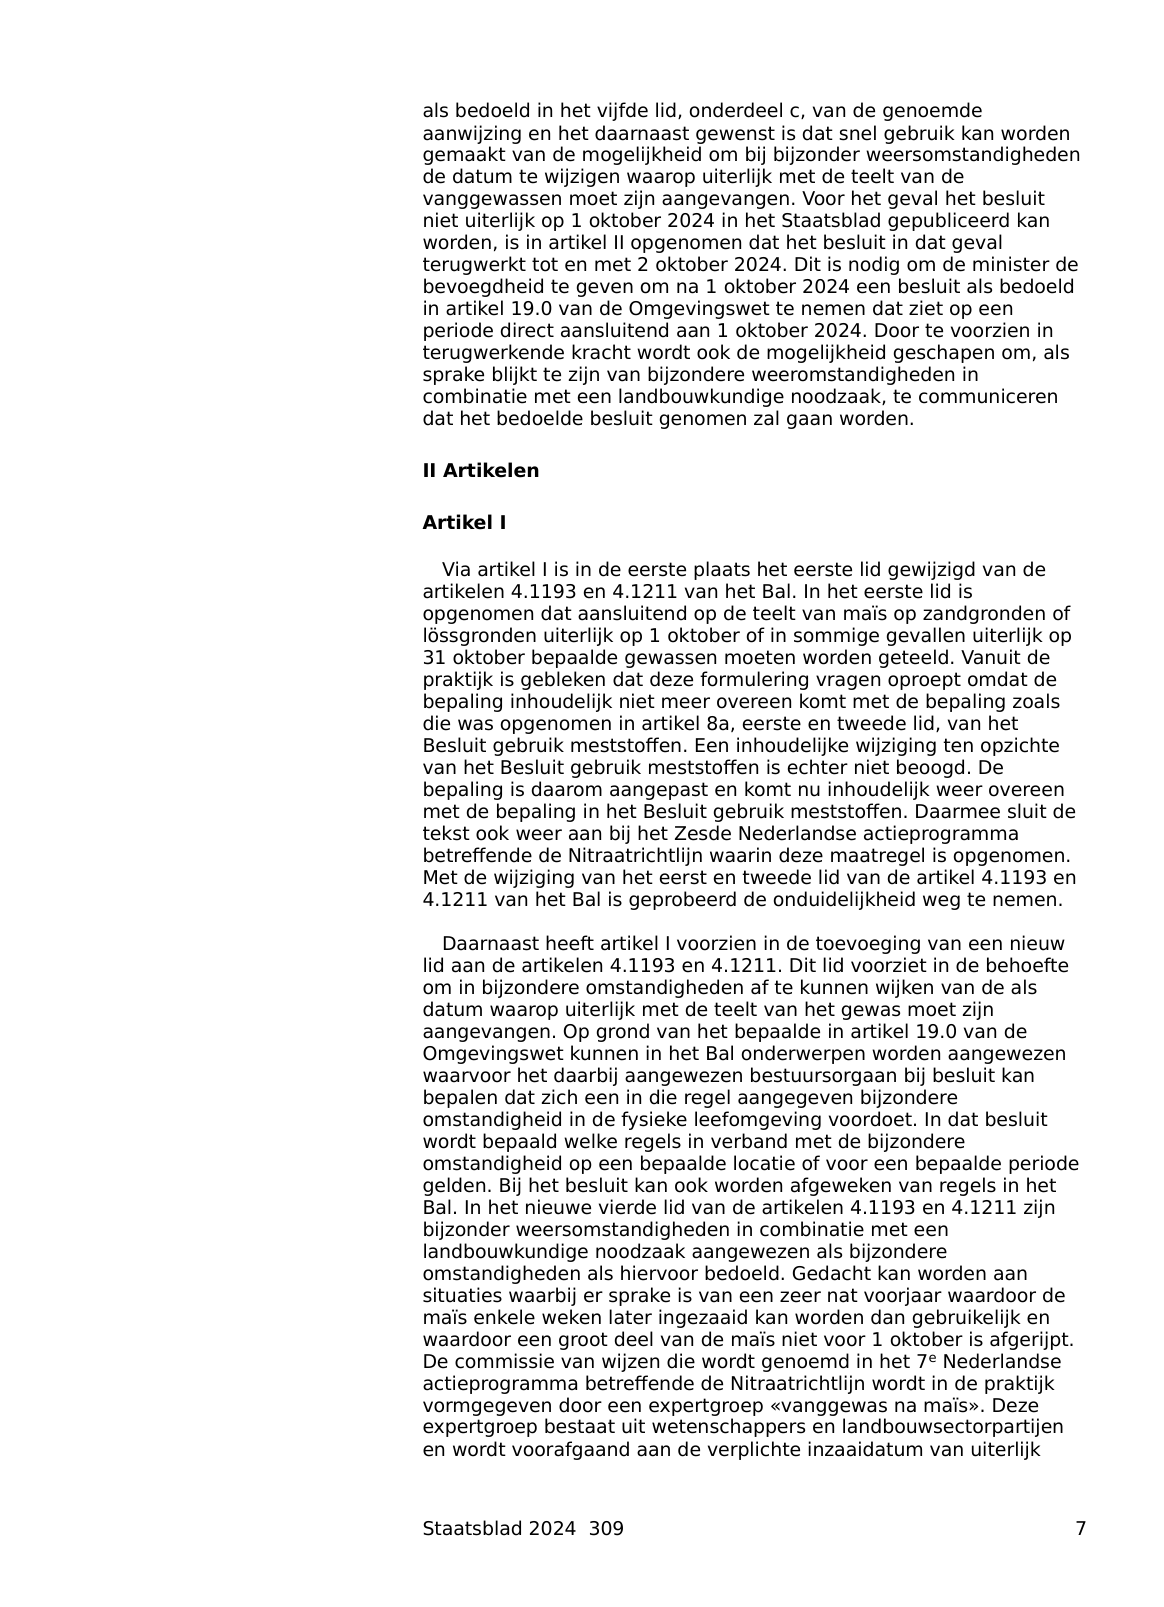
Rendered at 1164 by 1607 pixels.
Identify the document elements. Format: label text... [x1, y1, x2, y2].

text Via artikel I is in de eerste plaats het eerste lid gewijzigd van de artikelen 4.1193 en 4.1211 van het Bal. In het eerste lid is opgenomen dat aansluitend op de teelt van maïs op zandgronden of lössgronden uiterlijk op 1 oktober of in sommige gevallen uiterlijk op 31 oktober bepaalde gewassen moeten worden geteeld. Vanuit de praktijk is gebleken dat deze formulering vragen oproept omdat de bepaling inhoudelijk niet meer overeen komt met de bepaling zoals die was opgenomen in artikel 8a, eerste en tweede lid, van het Besluit gebruik meststoffen. Een inhoudelijke wijziging ten opzichte van het Besluit gebruik meststoffen is echter niet beoogd. De bepaling is daarom aangepast en komt nu inhoudelijk weer overeen met de bepaling in het Besluit gebruik meststoffen. Daarmee sluit de tekst ook weer aan bij het Zesde Nederlandse actieprogramma betreffende de Nitraatrichtlijn waarin deze maatregel is opgenomen. Met de wijziging van het eerst en tweede lid van de artikel 4.1193 en 4.1211 van het Bal is geprobeerd de onduidelijkheid weg te nemen. [422, 559, 1087, 911]
subtitle II Artikelen [422, 460, 1087, 482]
subtitle Artikel I [422, 512, 1087, 534]
text als bedoeld in het vijfde lid, onderdeel c, van de genoemde aanwijzing en het daarnaast gewenst is dat snel gebruik kan worden gemaakt van de mogelijkheid om bij bijzonder weersomstandigheden de datum te wijzigen waarop uiterlijk met de teelt van de vanggewassen moet zijn aangevangen. Voor het geval het besluit niet uiterlijk op 1 oktober 2024 in het Staatsblad gepubliceerd kan worden, is in artikel II opgenomen dat het besluit in dat geval terugwerkt tot en met 2 oktober 2024. Dit is nodig om de minister de bevoegdheid te geven om na 1 oktober 2024 een besluit als bedoeld in artikel 19.0 van de Omgevingswet te nemen dat ziet op een periode direct aansluitend aan 1 oktober 2024. Door te voorzien in terugwerkende kracht wordt ook de mogelijkheid geschapen om, als sprake blijkt te zijn van bijzondere weeromstandigheden in combinatie met een landbouwkundige noodzaak, te communiceren dat het bedoelde besluit genomen zal gaan worden. [422, 100, 1087, 430]
text Daarnaast heeft artikel I voorzien in de toevoeging van een nieuw lid aan de artikelen 4.1193 en 4.1211. Dit lid voorziet in de behoefte om in bijzondere omstandigheden af te kunnen wijken van de als datum waarop uiterlijk met de teelt van het gewas moet zijn aangevangen. Op grond van het bepaalde in artikel 19.0 van de Omgevingswet kunnen in het Bal onderwerpen worden aangewezen waarvoor het daarbij aangewezen bestuursorgaan bij besluit kan bepalen dat zich een in die regel aangegeven bijzondere omstandigheid in de fysieke leefomgeving voordoet. In dat besluit wordt bepaald welke regels in verband met de bijzondere omstandigheid op een bepaalde locatie of voor een bepaalde periode gelden. Bij het besluit kan ook worden afgeweken van regels in het Bal. In het nieuwe vierde lid van de artikelen 4.1193 en 4.1211 zijn bijzonder weersomstandigheden in combinatie met een landbouwkundige noodzaak aangewezen als bijzondere omstandigheden als hiervoor bedoeld. Gedacht kan worden aan situaties waarbij er sprake is van een zeer nat voorjaar waardoor de maïs enkele weken later ingezaaid kan worden dan gebruikelijk en waardoor een groot deel van de maïs niet voor 1 oktober is afgerijpt. De commissie van wijzen die wordt genoemd in het 7e Nederlandse actieprogramma betreffende de Nitraatrichtlijn wordt in de praktijk vormgegeven door een expertgroep «vanggewas na maïs». Deze expertgroep bestaat uit wetenschappers en landbouwsectorpartijen en wordt voorafgaand aan de verplichte inzaaidatum van uiterlijk [422, 933, 1087, 1460]
